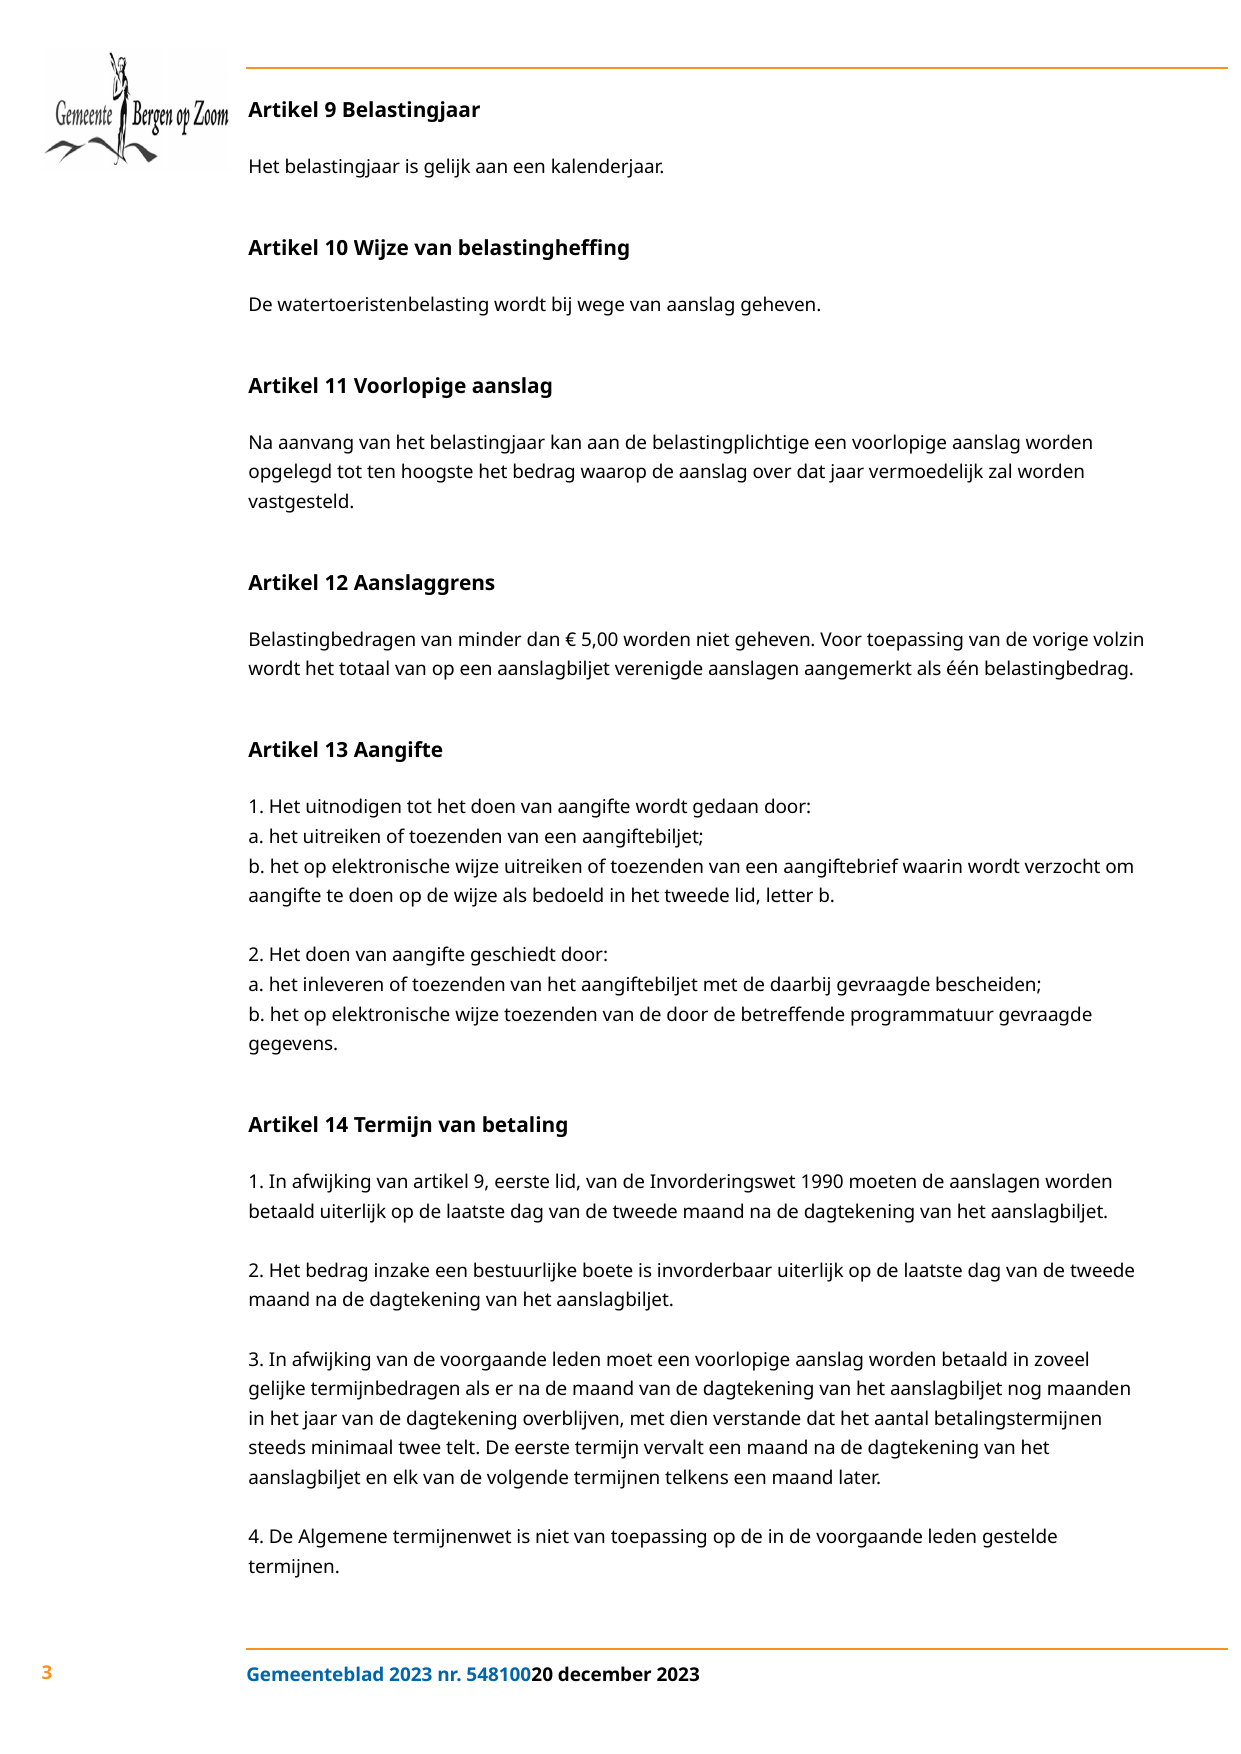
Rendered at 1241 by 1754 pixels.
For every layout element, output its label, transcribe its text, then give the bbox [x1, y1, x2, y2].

text b. het op elektronische wijze uitreiken of toezenden van een aangiftebrief waarin wordt verzocht om aangifte te doen op de wijze als bedoeld in het tweede lid, letter b. [248, 853, 1152, 908]
picture [41, 47, 231, 172]
text 4. De Algemene termijnenwet is niet van toepassing op de in de voorgaande leden gestelde termijnen. [248, 1523, 1152, 1579]
text Artikel 14 Termijn van betaling [248, 1110, 1152, 1139]
text b. het op elektronische wijze toezenden van de door de betreffende programmatuur gevraagde gegevens. [248, 1001, 1152, 1056]
text Na aanvang van het belastingjaar kan aan de belastingplichtige een voorlopige aanslag worden opgelegd tot ten hoogste het bedrag waarop de aanslag over dat jaar vermoedelijk zal worden vastgesteld. [248, 429, 1152, 514]
text De watertoeristenbelasting wordt bij wege van aanslag geheven. [248, 291, 1152, 317]
text a. het uitreiken of toezenden van een aangiftebiljet; [248, 823, 1152, 849]
text 2. Het doen van aangifte geschiedt door: [248, 942, 1152, 967]
text a. het inleveren of toezenden van het aangiftebiljet met de daarbij gevraagde bescheiden; [248, 971, 1152, 997]
text Artikel 9 Belastingjaar [248, 95, 1152, 123]
text Artikel 13 Aangifte [248, 736, 1152, 764]
text Het belastingjaar is gelijk aan een kalenderjaar. [248, 153, 1152, 178]
text 3. In afwijking van de voorgaande leden moet een voorlopige aanslag worden betaald in zoveel gelijke termijnbedragen als er na de maand van de dagtekening van het aanslagbiljet nog maanden in het jaar van de dagtekening overblijven, met dien verstande dat het aantal betalingstermijnen steeds minimaal twee telt. De eerste termijn vervalt een maand na de dagtekening van het aanslagbiljet en elk van de volgende termijnen telkens een maand later. [248, 1346, 1152, 1490]
text Artikel 10 Wijze van belastingheffing [248, 233, 1152, 261]
text 1. In afwijking van artikel 9, eerste lid, van de Invorderingswet 1990 moeten de aanslagen worden betaald uiterlijk op de laatste dag van de tweede maand na de dagtekening van het aanslagbiljet. [248, 1168, 1152, 1224]
text Belastingbedragen van minder dan € 5,00 worden niet geheven. Voor toepassing van de vorige volzin wordt het totaal van op een aanslagbiljet verenigde aanslagen aangemerkt als één belastingbedrag. [248, 626, 1152, 681]
text Artikel 11 Voorlopige aanslag [248, 371, 1152, 399]
text 1. Het uitnodigen tot het doen van aangifte wordt gedaan door: [248, 794, 1152, 819]
text 2. Het bedrag inzake een bestuurlijke boete is invorderbaar uiterlijk op de laatste dag van de tweede maand na de dagtekening van het aanslagbiljet. [248, 1257, 1152, 1312]
text Artikel 12 Aanslaggrens [248, 568, 1152, 596]
